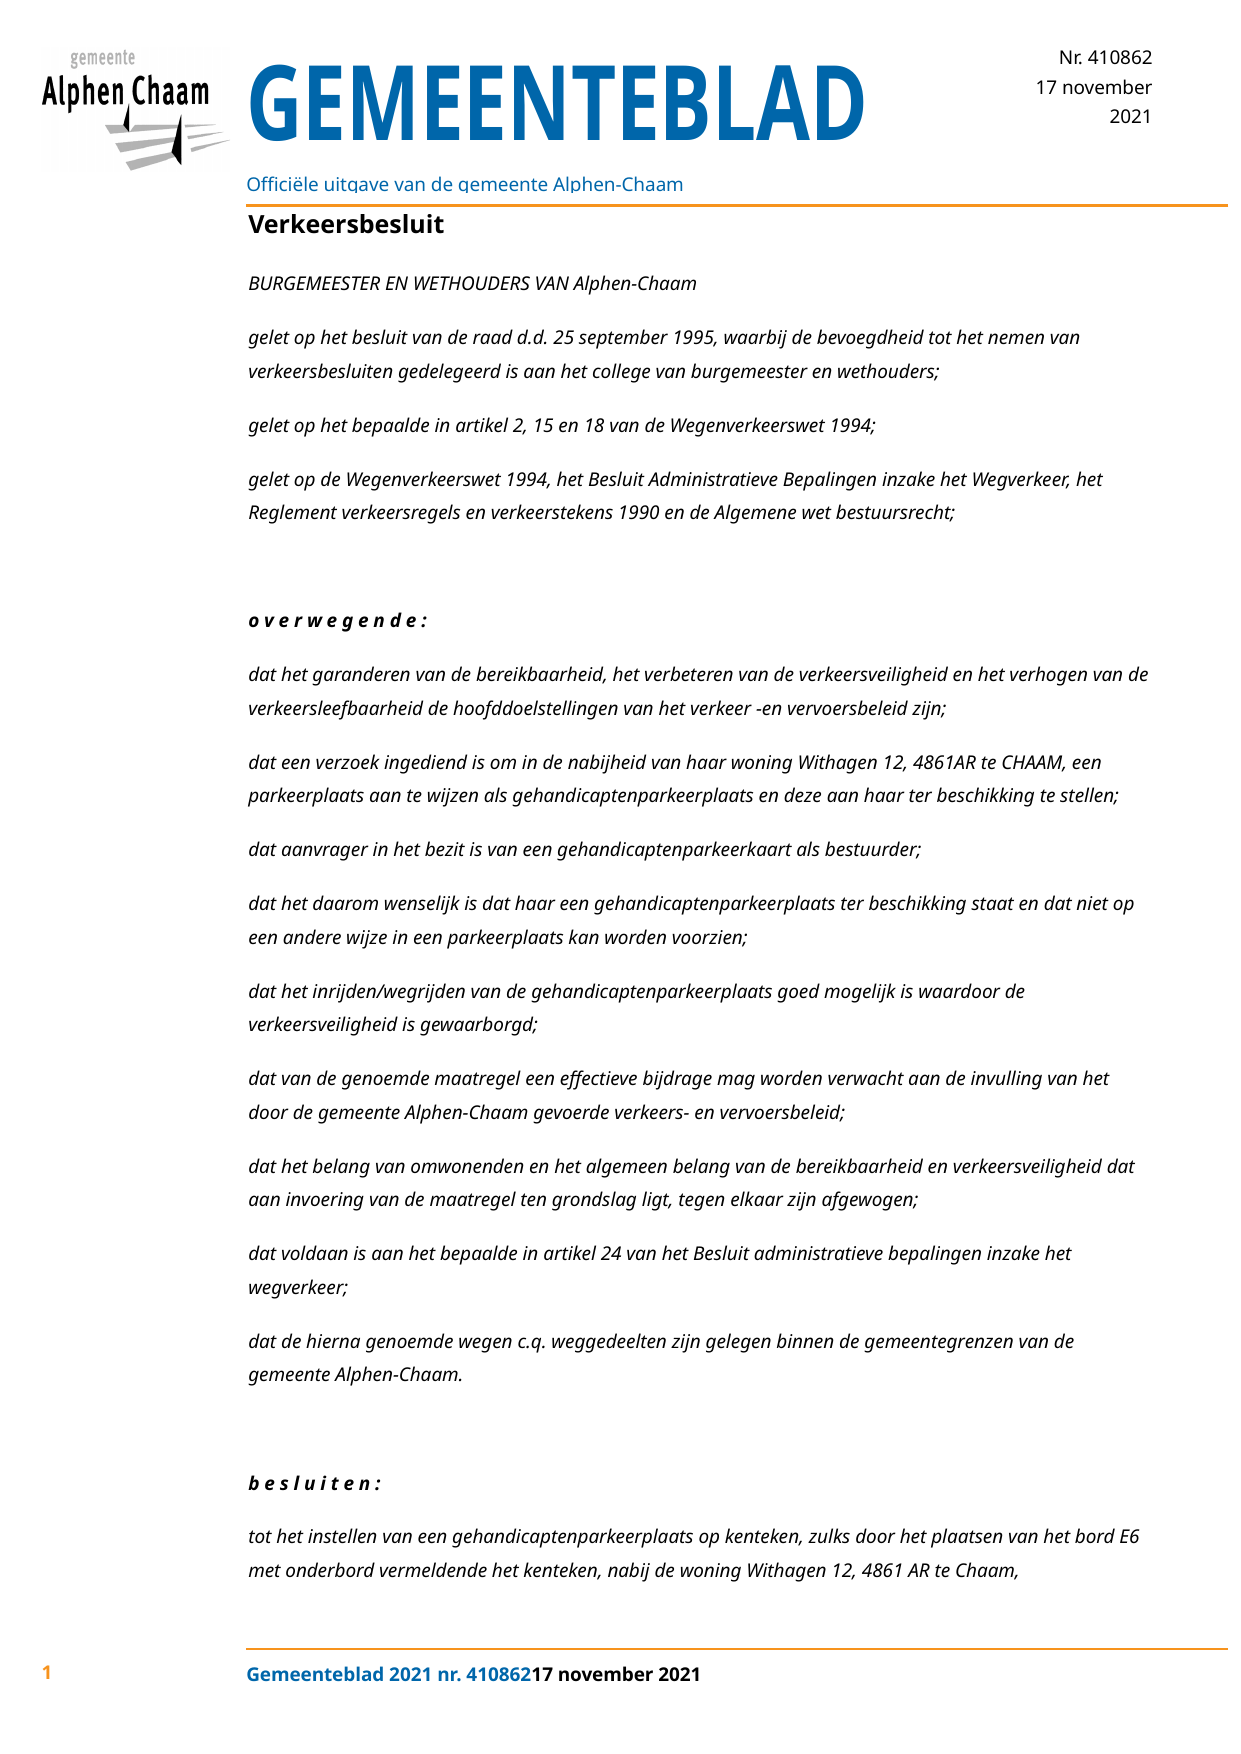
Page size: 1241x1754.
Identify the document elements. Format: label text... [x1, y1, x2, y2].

text dat van de genoemde maatregel een effectieve bijdrage mag worden verwacht aan de invulling van het door de gemeente Alphen-Chaam gevoerde verkeers- en vervoersbeleid; [248, 1066, 1152, 1125]
text b e s l u i t e n : [248, 1470, 1152, 1495]
text BURGEMEESTER EN WETHOUDERS VAN Alphen-Chaam [248, 270, 1152, 296]
text Verkeersbesluit [248, 207, 1152, 241]
text o v e r w e g e n d e : [248, 607, 1152, 633]
text dat voldaan is aan het bepaalde in artikel 24 van het Besluit administratieve bepalingen inzake het wegverkeer; [248, 1241, 1152, 1300]
text dat aanvrager in het bezit is van een gehandicaptenparkeerkaart als bestuurder; [248, 837, 1152, 862]
text dat een verzoek ingediend is om in de nabijheid van haar woning Withagen 12, 4861AR te CHAAM, een parkeerplaats aan te wijzen als gehandicaptenparkeerplaats en deze aan haar ter beschikking te stellen; [248, 749, 1152, 808]
text dat het daarom wenselijk is dat haar een gehandicaptenparkeerplaats ter beschikking staat en dat niet op een andere wijze in een parkeerplaats kan worden voorzien; [248, 891, 1152, 950]
text dat het belang van omwonenden en het algemeen belang van de bereikbaarheid en verkeersveiligheid dat aan invoering van de maatregel ten grondslag ligt, tegen elkaar zijn afgewogen; [248, 1153, 1152, 1212]
text tot het instellen van een gehandicaptenparkeerplaats op kenteken, zulks door het plaatsen van het bord E6 met onderbord vermeldende het kenteken, nabij de woning Withagen 12, 4861 AR te Chaam, [248, 1524, 1152, 1583]
text gelet op de Wegenverkeerswet 1994, het Besluit Administratieve Bepalingen inzake het Wegverkeer, het Reglement verkeersregels en verkeerstekens 1990 en de Algemene wet bestuursrecht; [248, 466, 1152, 525]
text dat de hierna genoemde wegen c.q. weggedeelten zijn gelegen binnen de gemeentegrenzen van de gemeente Alphen-Chaam. [248, 1328, 1152, 1387]
text dat het garanderen van de bereikbaarheid, het verbeteren van de verkeersveiligheid en het verhogen van de verkeersleefbaarheid de hoofddoelstellingen van het verkeer -en vervoersbeleid zijn; [248, 662, 1152, 721]
picture [41, 47, 231, 172]
text gelet op het besluit van de raad d.d. 25 september 1995, waarbij de bevoegdheid tot het nemen van verkeersbesluiten gedelegeerd is aan het college van burgemeester en wethouders; [248, 324, 1152, 383]
text dat het inrijden/wegrijden van de gehandicaptenparkeerplaats goed mogelijk is waardoor de verkeersveiligheid is gewaarborgd; [248, 978, 1152, 1037]
text gelet op het bepaalde in artikel 2, 15 en 18 van de Wegenverkeerswet 1994; [248, 412, 1152, 438]
